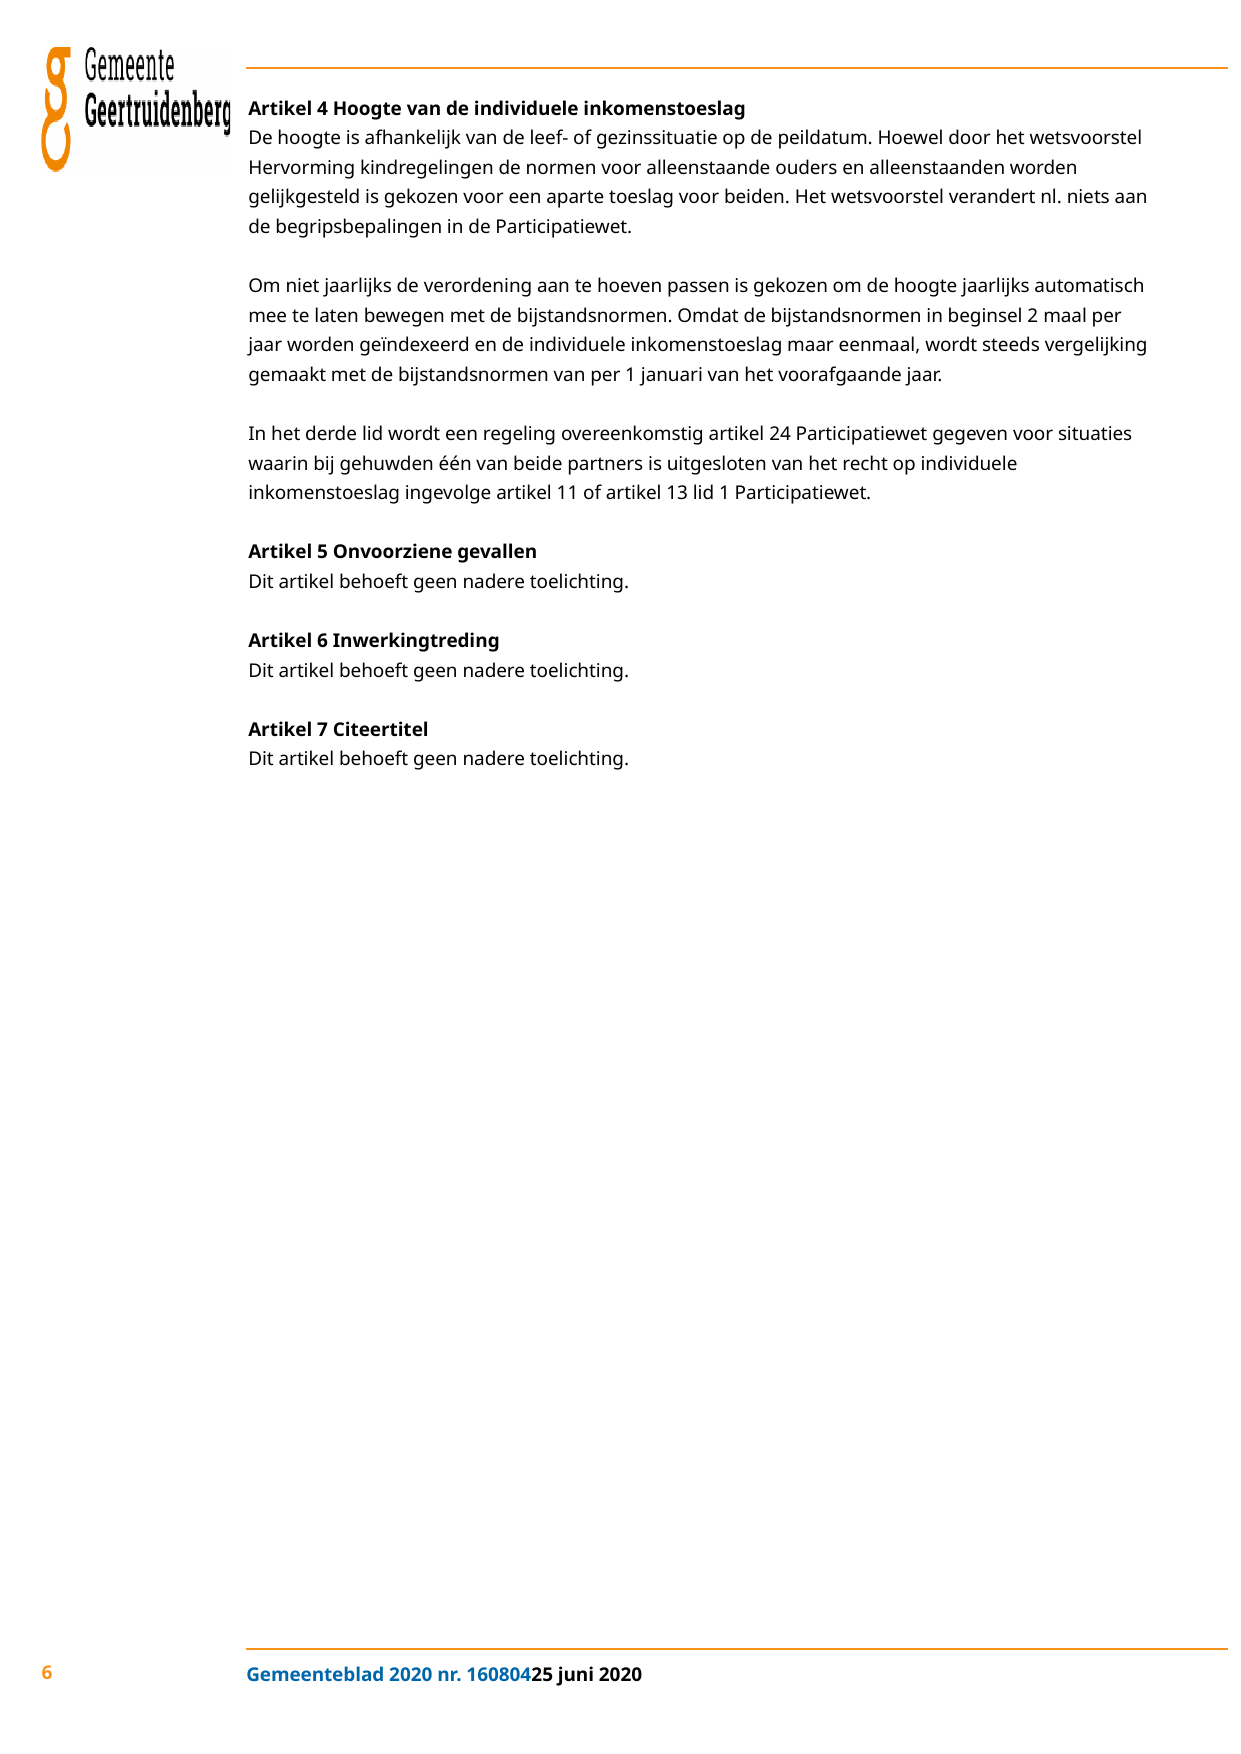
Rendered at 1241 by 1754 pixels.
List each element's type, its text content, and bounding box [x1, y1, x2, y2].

text Artikel 5 Onvoorziene gevallen [248, 538, 1152, 564]
text Artikel 7 Citeertitel [248, 716, 1152, 742]
text In het derde lid wordt een regeling overeenkomstig artikel 24 Participatiewet gegeven voor situaties waarin bij gehuwden één van beide partners is uitgesloten van het recht op individuele inkomenstoeslag ingevolge artikel 11 of artikel 13 lid 1 Participatiewet. [248, 420, 1152, 505]
text Om niet jaarlijks de verordening aan te hoeven passen is gekozen om de hoogte jaarlijks automatisch mee te laten bewegen met de bijstandsnormen. Omdat de bijstandsnormen in beginsel 2 maal per jaar worden geïndexeerd en de individuele inkomenstoeslag maar eenmaal, wordt steeds vergelijking gemaakt met de bijstandsnormen van per 1 januari van het voorafgaande jaar. [248, 272, 1152, 387]
text Dit artikel behoeft geen nadere toelichting. [248, 657, 1152, 683]
text De hoogte is afhankelijk van de leef- of gezinssituatie op de peildatum. Hoewel door het wetsvoorstel Hervorming kindregelingen de normen voor alleenstaande ouders en alleenstaanden worden gelijkgesteld is gekozen voor een aparte toeslag voor beiden. Het wetsvoorstel verandert nl. niets aan de begripsbepalingen in de Participatiewet. [248, 124, 1152, 239]
text Artikel 4 Hoogte van de individuele inkomenstoeslag [248, 95, 1152, 121]
text Dit artikel behoeft geen nadere toelichting. [248, 568, 1152, 594]
text Artikel 6 Inwerkingtreding [248, 627, 1152, 653]
picture [41, 47, 231, 172]
text Dit artikel behoeft geen nadere toelichting. [248, 746, 1152, 771]
